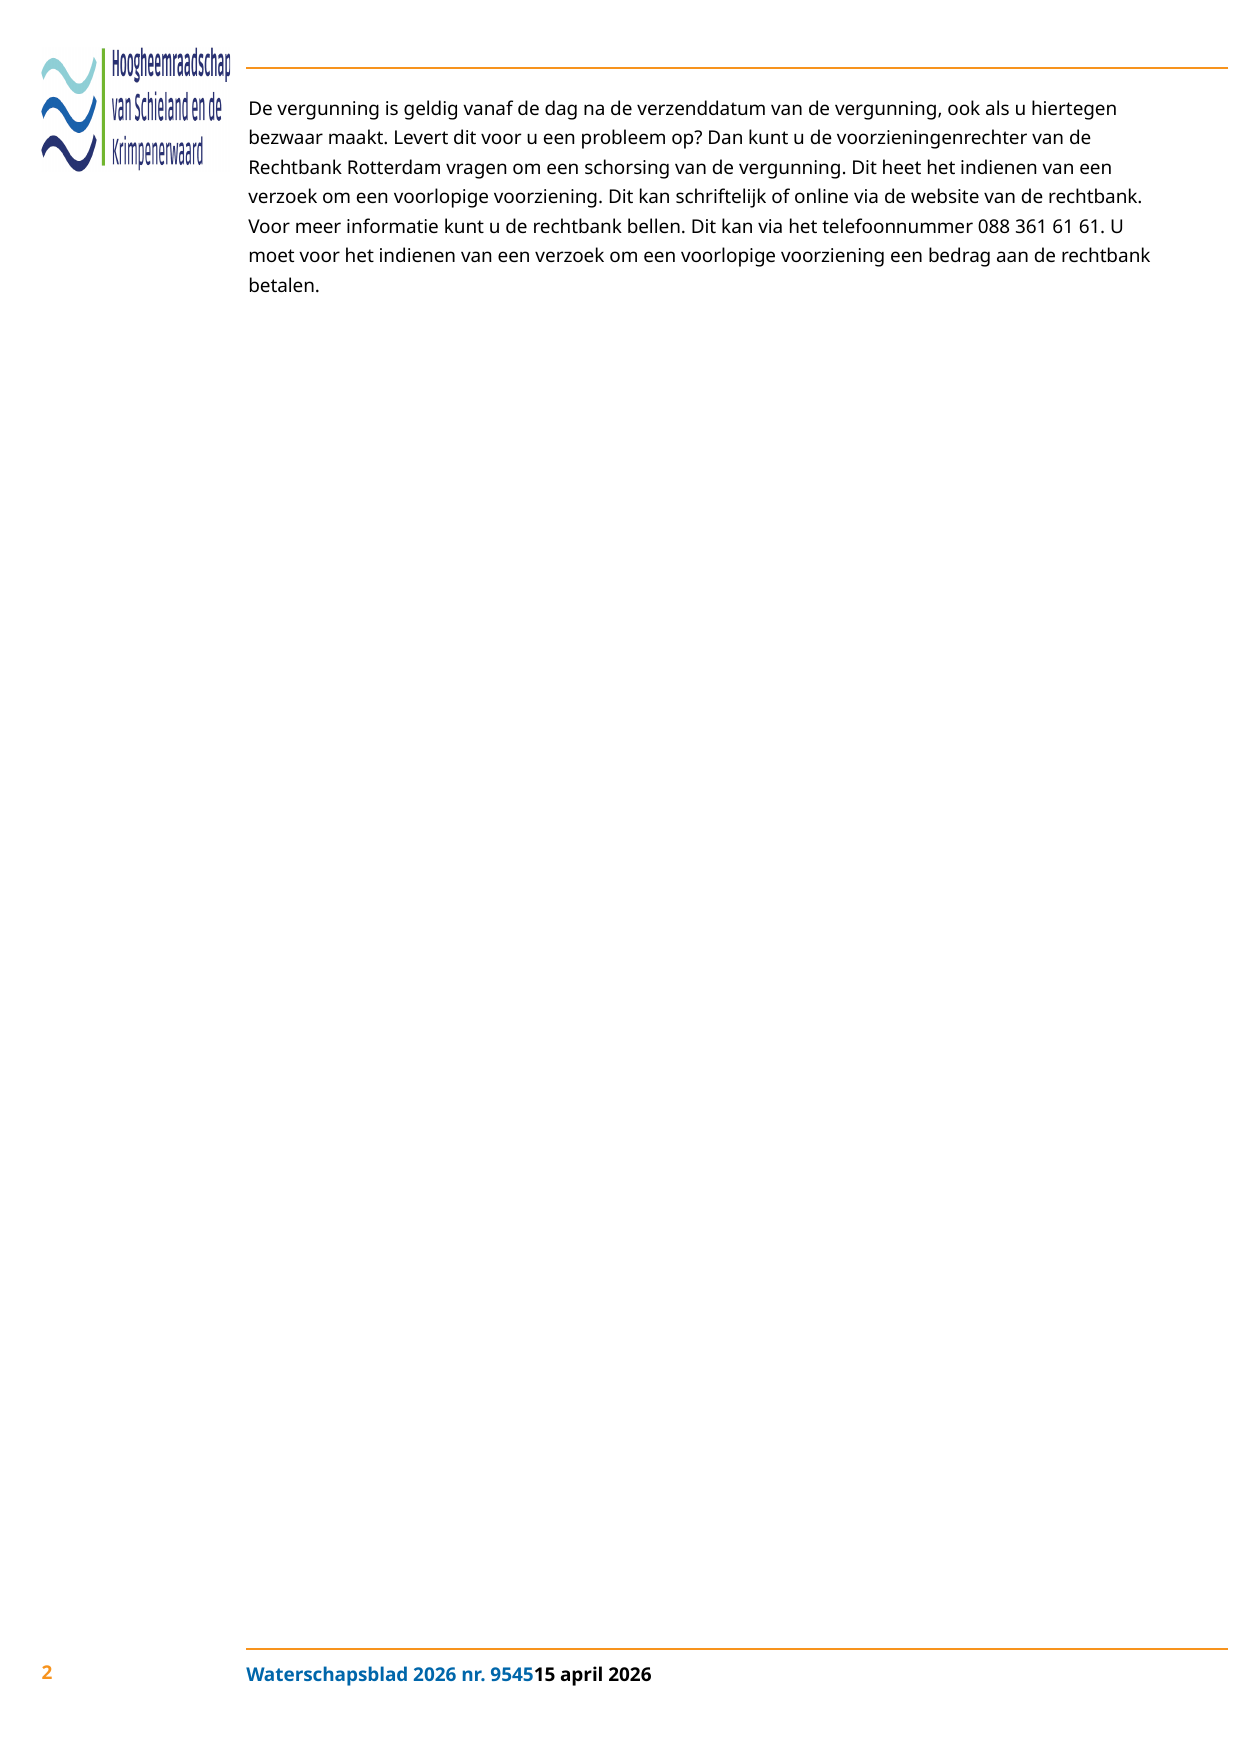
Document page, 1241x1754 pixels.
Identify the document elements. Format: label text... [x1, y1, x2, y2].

picture [41, 47, 231, 172]
text De vergunning is geldig vanaf de dag na de verzenddatum van de vergunning, ook als u hiertegen bezwaar maakt. Levert dit voor u een probleem op? Dan kunt u de voorzieningenrechter van de Rechtbank Rotterdam vragen om een schorsing van de vergunning. Dit heet het indienen van een verzoek om een voorlopige voorziening. Dit kan schriftelijk of online via de website van de rechtbank. Voor meer informatie kunt u de rechtbank bellen. Dit kan via het telefoonnummer 088 361 61 61. U moet voor het indienen van een verzoek om een voorlopige voorziening een bedrag aan de rechtbank betalen. [248, 95, 1152, 298]
